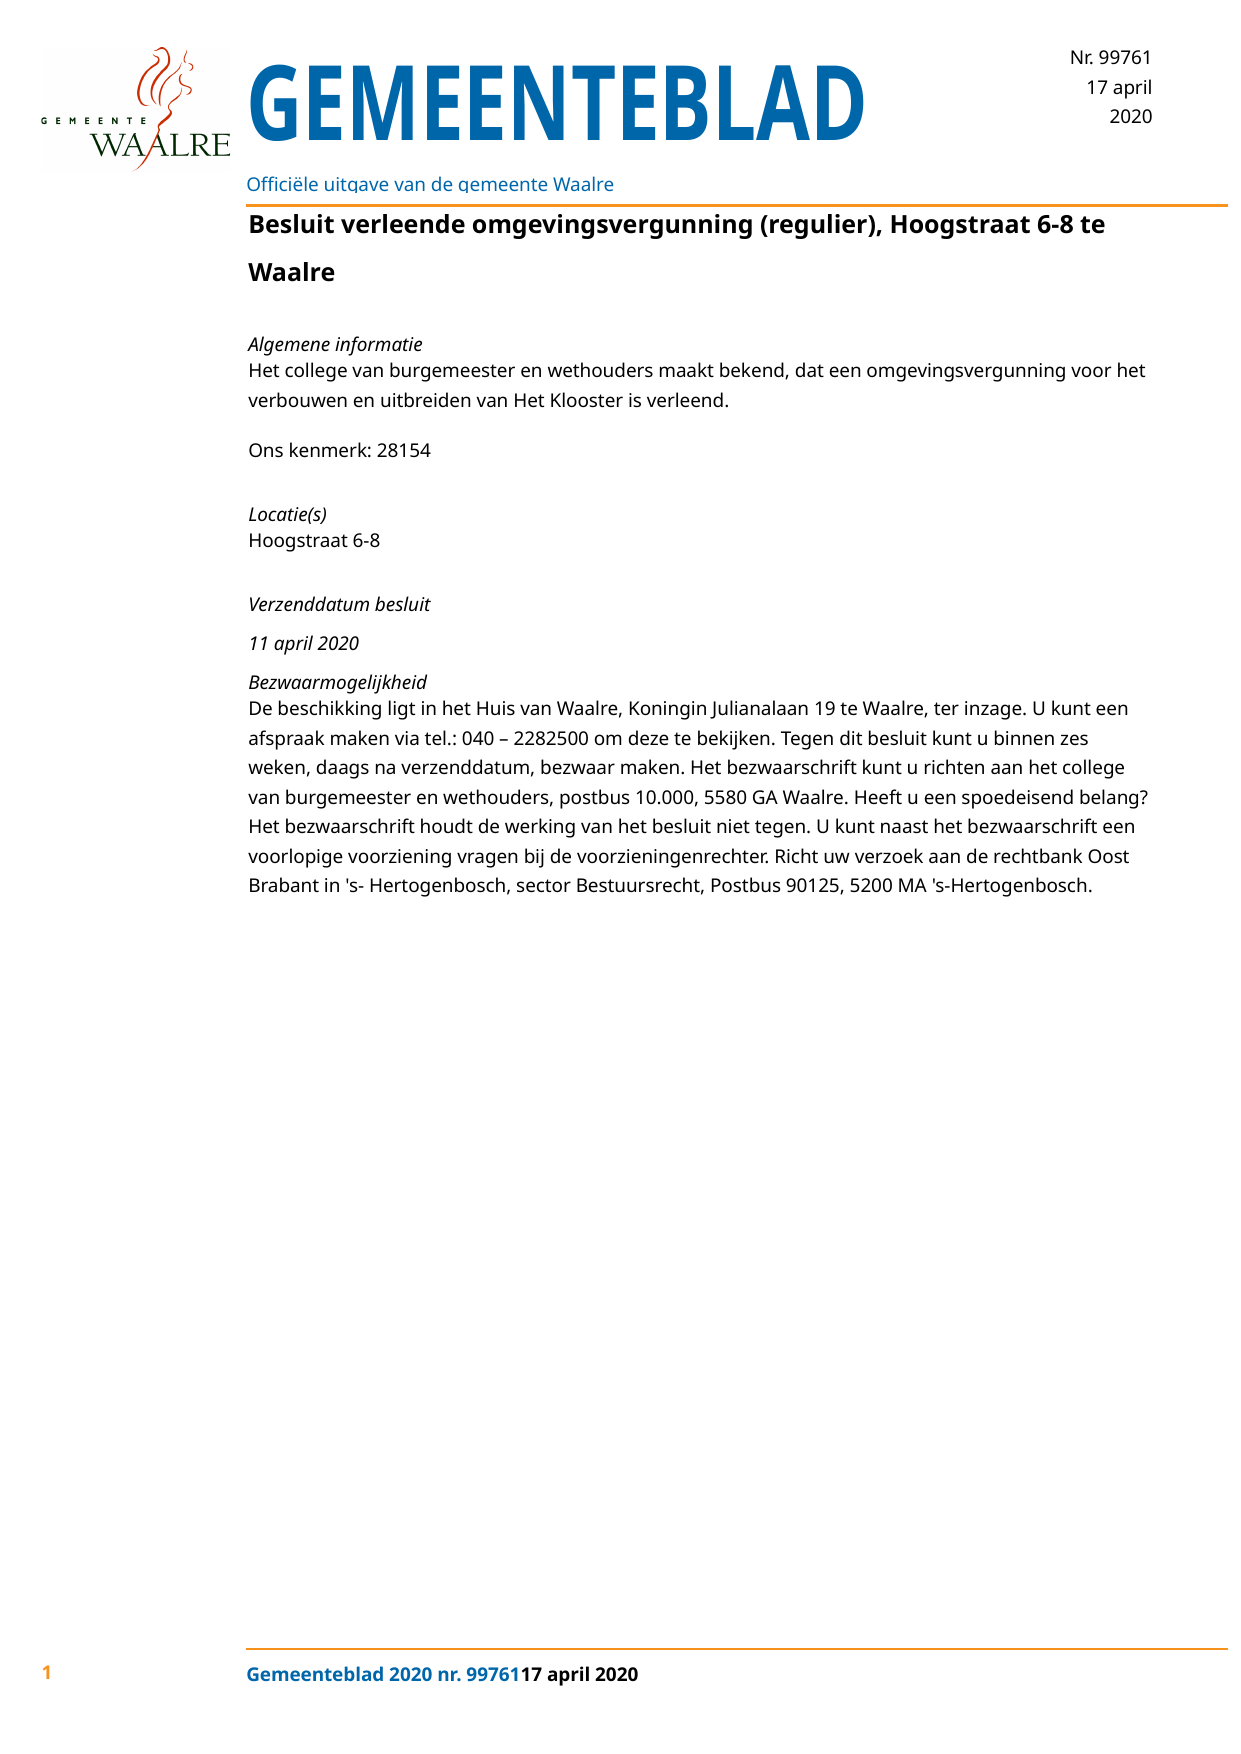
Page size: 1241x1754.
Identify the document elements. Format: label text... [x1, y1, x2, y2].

text De beschikking ligt in het Huis van Waalre, Koningin Julianalaan 19 te Waalre, ter inzage. U kunt een afspraak maken via tel.: 040 – 2282500 om deze te bekijken. Tegen dit besluit kunt u binnen zes weken, daags na verzenddatum, bezwaar maken. Het bezwaarschrift kunt u richten aan het college van burgemeester en wethouders, postbus 10.000, 5580 GA Waalre. Heeft u een spoedeisend belang? Het bezwaarschrift houdt de werking van het besluit niet tegen. U kunt naast het bezwaarschrift een voorlopige voorziening vragen bij de voorzieningenrechter. Richt uw verzoek aan de rechtbank Oost Brabant in 's- Hertogenbosch, sector Bestuursrecht, Postbus 90125, 5200 MA 's-Hertogenbosch. [248, 695, 1152, 898]
text Verzenddatum besluit [248, 591, 1152, 617]
text Besluit verleende omgevingsvergunning (regulier), Hoogstraat 6-8 te Waalre [248, 207, 1152, 288]
text Bezwaarmogelijkheid [248, 669, 1152, 695]
text Ons kenmerk: 28154 [248, 437, 1152, 463]
picture [41, 47, 231, 172]
text Het college van burgemeester en wethouders maakt bekend, dat een omgevingsvergunning voor het verbouwen en uitbreiden van Het Klooster is verleend. [248, 357, 1152, 412]
text Locatie(s) [248, 501, 1152, 527]
text 11 april 2020 [248, 630, 1152, 656]
text Hoogstraat 6-8 [248, 527, 1152, 553]
text Algemene informatie [248, 331, 1152, 357]
